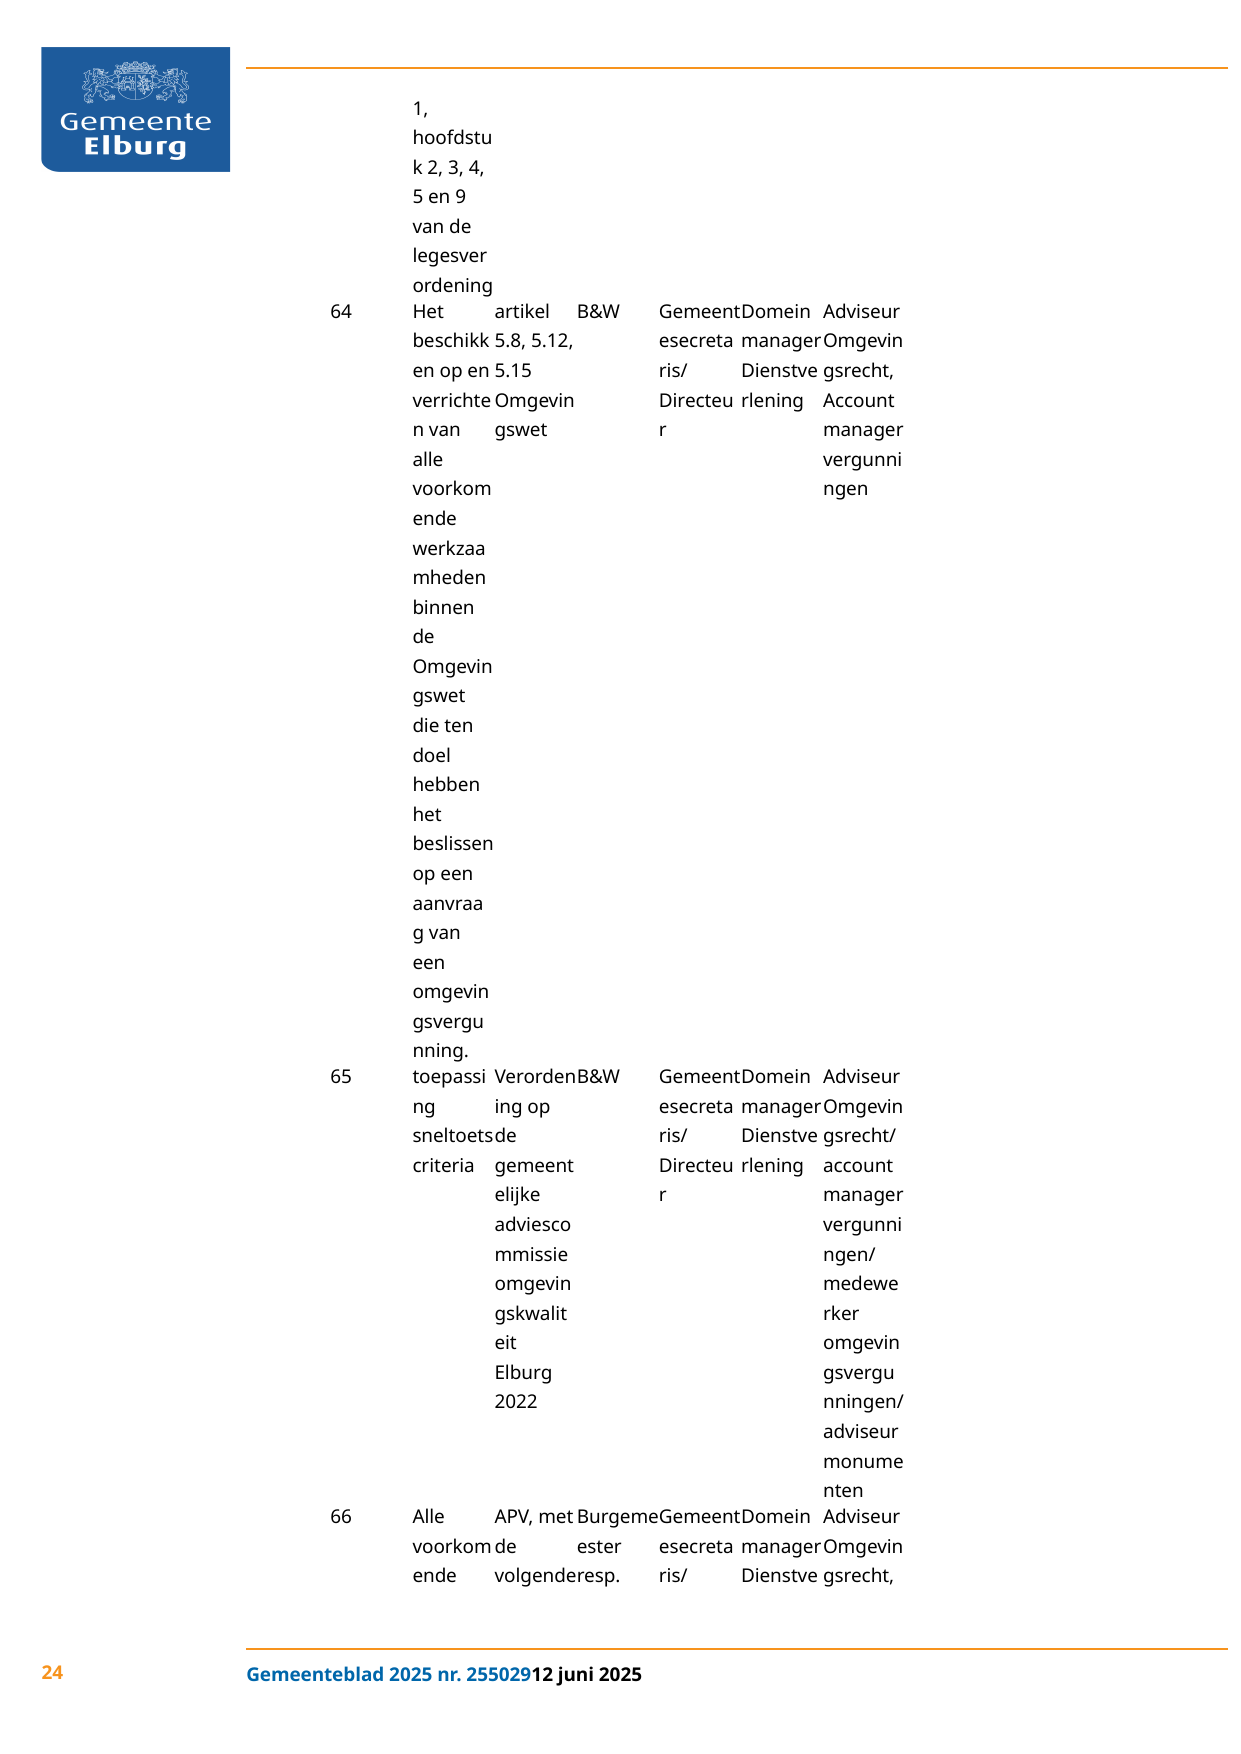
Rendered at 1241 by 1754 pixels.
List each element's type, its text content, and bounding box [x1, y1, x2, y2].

table_cell Gemeentesecretaris/Directeur [659, 1063, 741, 1503]
table_cell Gemeentesecretaris/Directeur [659, 298, 741, 1063]
table_cell 1, hoofdstuk 2, 3, 4, 5 en 9 van de legesverordening [412, 95, 494, 298]
table_cell [823, 95, 905, 298]
table_cell Domeinmanager Dienstverlening [741, 1063, 823, 1503]
table_cell Het beschikken op en verrichten van alle voorkomende werkzaamheden binnen de Omgevingswet die ten doel hebben het beslissen op een aanvraag van een omgevingsvergunning. [412, 298, 494, 1063]
table_cell [987, 298, 1069, 1063]
table_cell [905, 298, 987, 1063]
table_cell Adviseur Omgevingsrecht, [823, 1503, 905, 1588]
picture [41, 47, 231, 172]
table_cell [330, 95, 412, 298]
table_cell [987, 1063, 1069, 1503]
table_cell Adviseur Omgevingsrecht, Accountmanager vergunningen [823, 298, 905, 1063]
table_cell [1069, 298, 1152, 1063]
table_cell [1069, 1503, 1152, 1588]
table_cell artikel 5.8, 5.12, 5.15 Omgevingswet [494, 298, 577, 1063]
table_cell [987, 95, 1069, 298]
table_cell 64 [330, 298, 412, 1063]
table_cell [659, 95, 741, 298]
table_cell [741, 95, 823, 298]
table_cell APV, met de volgende [494, 1503, 577, 1588]
table_cell Verordening op de gemeentelijke adviescommissie omgevingskwaliteit Elburg 2022 [494, 1063, 577, 1503]
table_cell [905, 1503, 987, 1588]
table_cell [248, 95, 330, 1588]
table_cell [1069, 1063, 1152, 1503]
table_cell 65 [330, 1063, 412, 1503]
table_cell toepassing sneltoetscriteria [412, 1063, 494, 1503]
table_cell Domeinmanager Dienstve [741, 1503, 823, 1588]
table_cell [1069, 95, 1152, 298]
table_cell Domeinmanager Dienstverlening [741, 298, 823, 1063]
table_cell Adviseur Omgevingsrecht/ accountmanager vergunningen/ medewerker omgevingsvergunningen/ adviseur monumenten [823, 1063, 905, 1503]
table_cell Gemeentesecretaris/ [659, 1503, 741, 1588]
table_cell 66 [330, 1503, 412, 1588]
table_cell [494, 95, 577, 298]
table_cell [905, 1063, 987, 1503]
table_cell B&W [577, 298, 659, 1063]
table_cell [905, 95, 987, 298]
table_cell B&W [577, 1063, 659, 1503]
table_cell [987, 1503, 1069, 1588]
table_cell Alle voorkomende [412, 1503, 494, 1588]
table_cell Burgemeester resp. [577, 1503, 659, 1588]
table_cell [577, 95, 659, 298]
